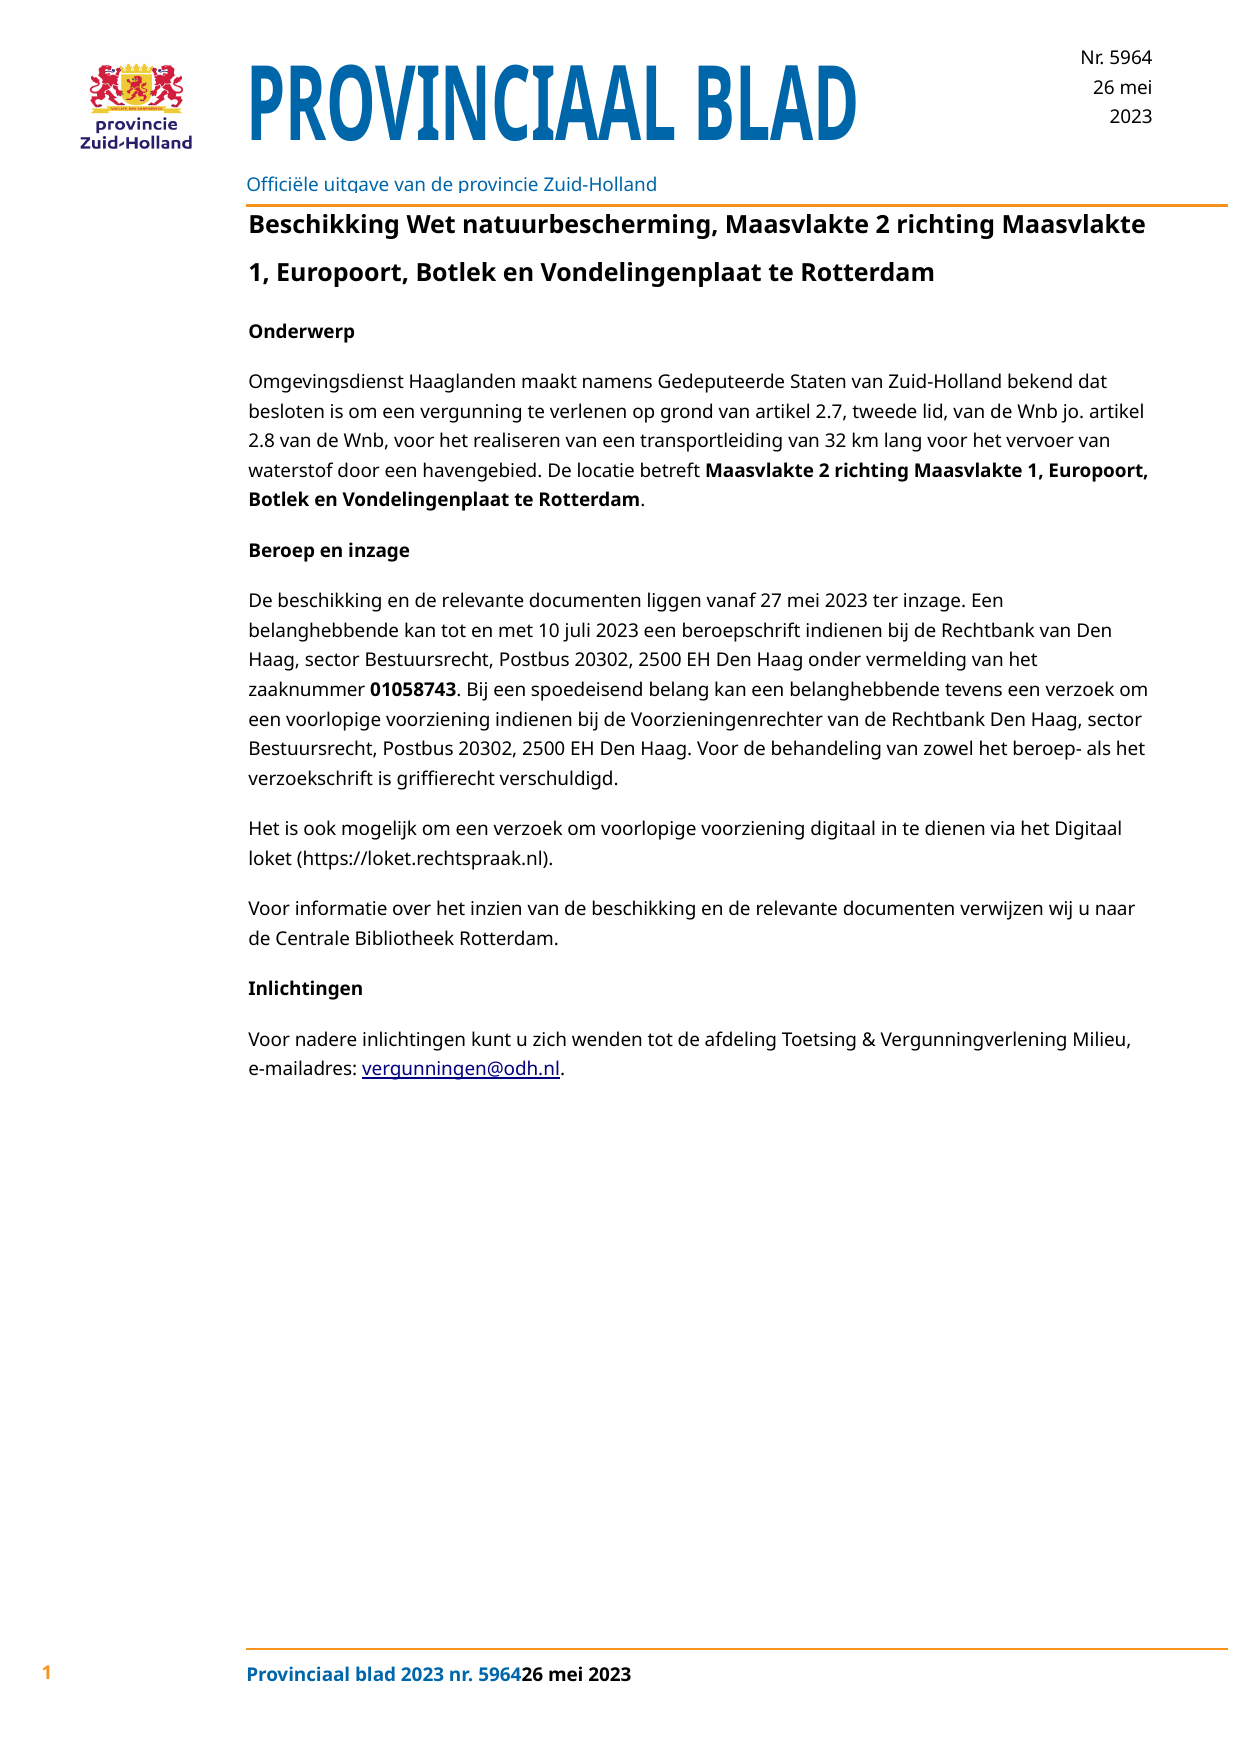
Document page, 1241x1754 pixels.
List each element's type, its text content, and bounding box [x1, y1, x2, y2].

text Omgevingsdienst Haaglanden maakt namens Gedeputeerde Staten van Zuid-Holland bekend dat besloten is om een vergunning te verlenen op grond van artikel 2.7, tweede lid, van de Wnb jo. artikel 2.8 van de Wnb, voor het realiseren van een transportleiding van 32 km lang voor het vervoer van waterstof door een havengebied. De locatie betreft Maasvlakte 2 richting Maasvlakte 1, Europoort, Botlek en Vondelingenplaat te Rotterdam. [248, 368, 1152, 512]
text Voor informatie over het inzien van de beschikking en de relevante documenten verwijzen wij u naar de Centrale Bibliotheek Rotterdam. [248, 895, 1152, 951]
text Onderwerp [248, 318, 1152, 344]
text Inlichtingen [248, 975, 1152, 1001]
text Voor nadere inlichtingen kunt u zich wenden tot de afdeling Toetsing & Vergunningverlening Milieu, e-mailadres: vergunningen@odh.nl. [248, 1026, 1152, 1081]
text Beroep en inzage [248, 537, 1152, 563]
text De beschikking en de relevante documenten liggen vanaf 27 mei 2023 ter inzage. Een belanghebbende kan tot en met 10 juli 2023 een beroepschrift indienen bij de Rechtbank van Den Haag, sector Bestuursrecht, Postbus 20302, 2500 EH Den Haag onder vermelding van het zaaknummer 01058743. Bij een spoedeisend belang kan een belanghebbende tevens een verzoek om een voorlopige voorziening indienen bij de Voorzieningenrechter van de Rechtbank Den Haag, sector Bestuursrecht, Postbus 20302, 2500 EH Den Haag. Voor de behandeling van zowel het beroep- als het verzoekschrift is griffierecht verschuldigd. [248, 587, 1152, 791]
text Het is ook mogelijk om een verzoek om voorlopige voorziening digitaal in te dienen via het Digitaal loket (https://loket.rechtspraak.nl). [248, 815, 1152, 871]
text Beschikking Wet natuurbescherming, Maasvlakte 2 richting Maasvlakte 1, Europoort, Botlek en Vondelingenplaat te Rotterdam [248, 207, 1152, 288]
picture [41, 47, 231, 172]
